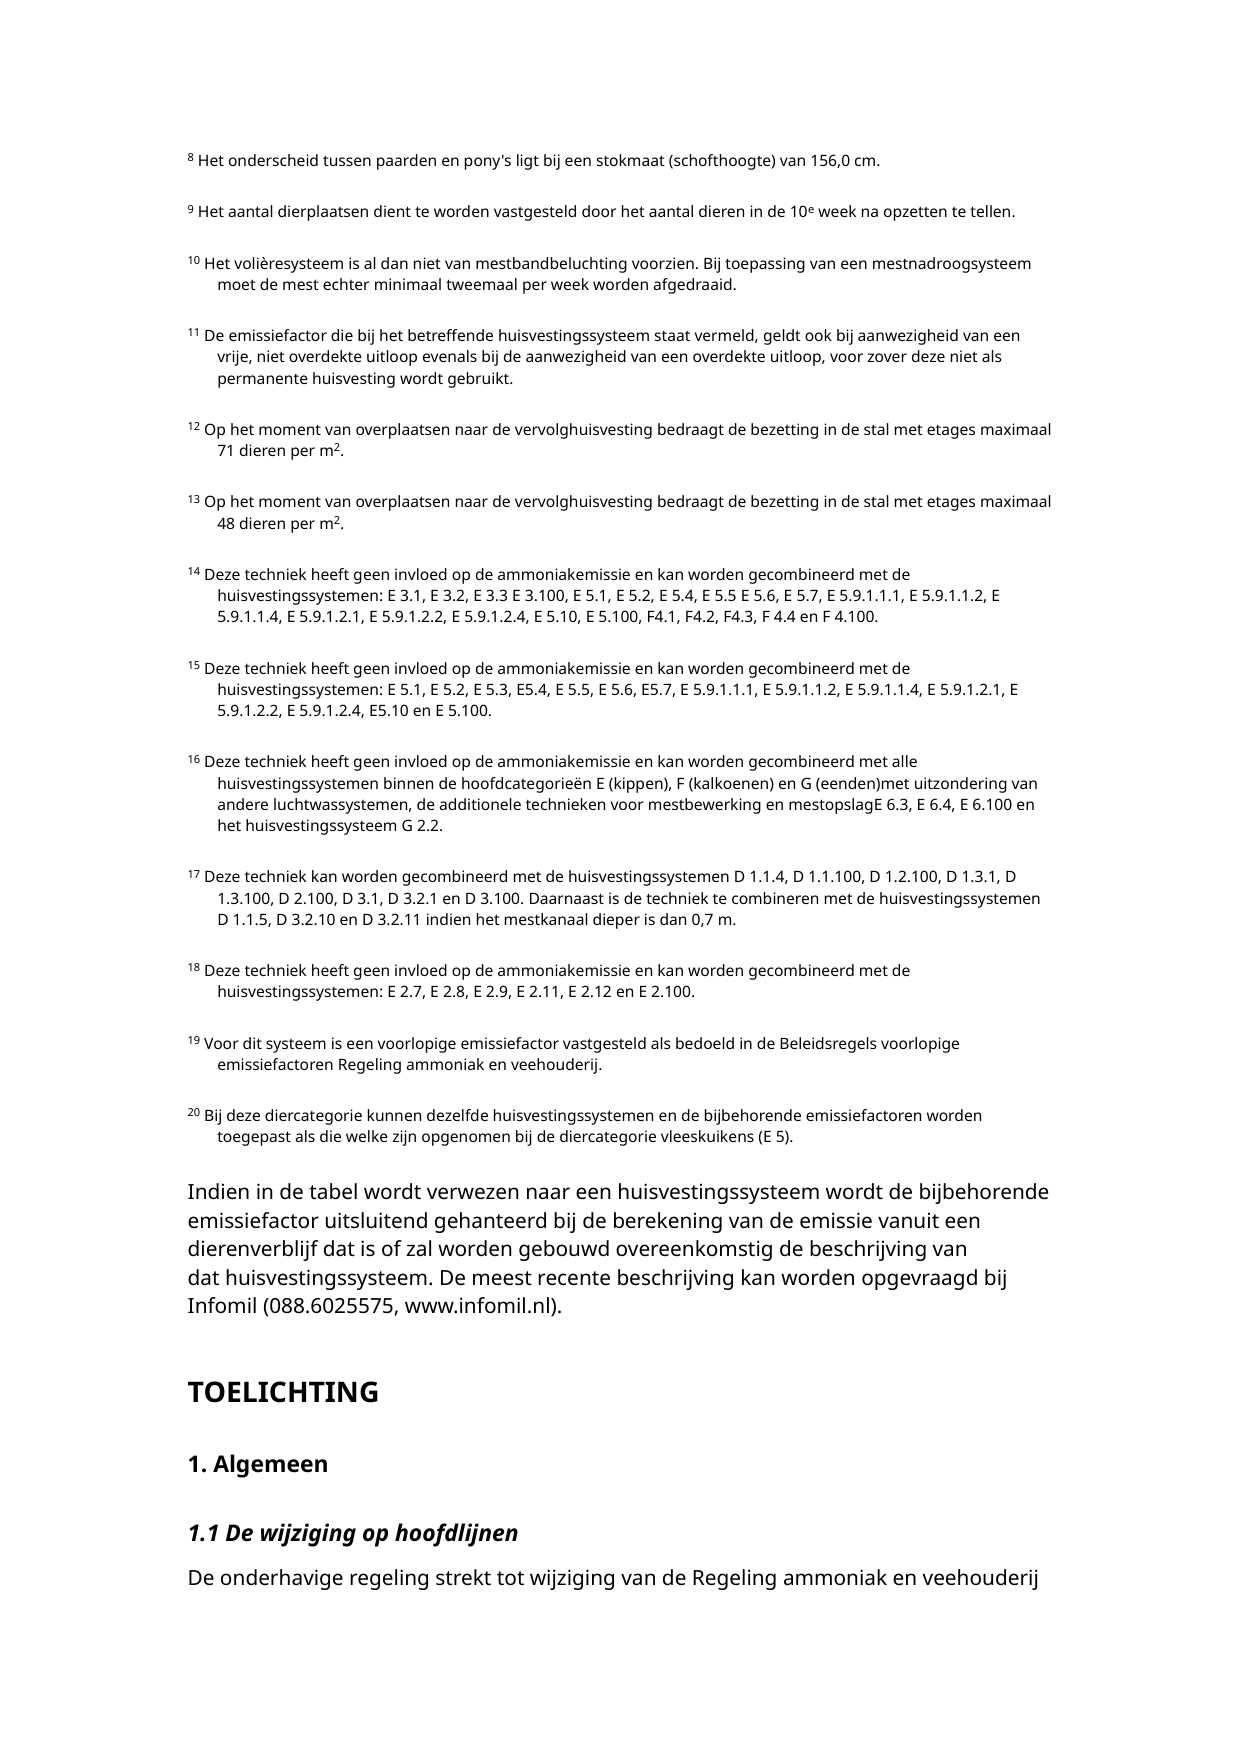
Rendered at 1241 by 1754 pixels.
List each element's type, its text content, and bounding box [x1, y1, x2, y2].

subtitle 1.1 De wijziging op hoofdlijnen [187, 1517, 1053, 1548]
text 15 Deze techniek heeft geen invloed op de ammoniakemissie en kan worden gecombineerd met de huisvestingssystemen: E 5.1, E 5.2, E 5.3, E5.4, E 5.5, E 5.6, E5.7, E 5.9.1.1.1, E 5.9.1.1.2, E 5.9.1.1.4, E 5.9.1.2.1, E 5.9.1.2.2, E 5.9.1.2.4, E5.10 en E 5.100. [187, 657, 1053, 721]
text 13 Op het moment van overplaatsen naar de vervolghuisvesting bedraagt de bezetting in de stal met etages maximaal 48 dieren per m2. [187, 491, 1053, 534]
text 14 Deze techniek heeft geen invloed op de ammoniakemissie en kan worden gecombineerd met de huisvestingssystemen: E 3.1, E 3.2, E 3.3 E 3.100, E 5.1, E 5.2, E 5.4, E 5.5 E 5.6, E 5.7, E 5.9.1.1.1, E 5.9.1.1.2, E 5.9.1.1.4, E 5.9.1.2.1, E 5.9.1.2.2, E 5.9.1.2.4, E 5.10, E 5.100, F4.1, F4.2, F4.3, F 4.4 en F 4.100. [187, 564, 1053, 627]
text 18 Deze techniek heeft geen invloed op de ammoniakemissie en kan worden gecombineerd met de huisvestingssystemen: E 2.7, E 2.8, E 2.9, E 2.11, E 2.12 en E 2.100. [187, 960, 1053, 1002]
text 12 Op het moment van overplaatsen naar de vervolghuisvesting bedraagt de bezetting in de stal met etages maximaal 71 dieren per m2. [187, 419, 1053, 461]
text De onderhavige regeling strekt tot wijziging van de Regeling ammoniak en veehouderij [187, 1563, 1053, 1592]
text 17 Deze techniek kan worden gecombineerd met de huisvestingssystemen D 1.1.4, D 1.1.100, D 1.2.100, D 1.3.1, D 1.3.100, D 2.100, D 3.1, D 3.2.1 en D 3.100. Daarnaast is de techniek te combineren met de huisvestingssystemen D 1.1.5, D 3.2.10 en D 3.2.11 indien het mestkanaal dieper is dan 0,7 m. [187, 866, 1053, 930]
text 19 Voor dit systeem is een voorlopige emissiefactor vastgesteld als bedoeld in de Beleidsregels voorlopige emissiefactoren Regeling ammoniak en veehouderij. [187, 1032, 1053, 1075]
text 16 Deze techniek heeft geen invloed op de ammoniakemissie en kan worden gecombineerd met alle huisvestingssystemen binnen de hoofdcategorieën E (kippen), F (kalkoenen) en G (eenden)met uitzondering van andere luchtwassystemen, de additionele technieken voor mestbewerking en mestopslagE 6.3, E 6.4, E 6.100 en het huisvestingssysteem G 2.2. [187, 751, 1053, 836]
text Indien in de tabel wordt verwezen naar een huisvestingssysteem wordt de bijbehorende emissiefactor uitsluitend gehanteerd bij de berekening van de emissie vanuit een dierenverblijf dat is of zal worden gebouwd overeenkomstig de beschrijving van dat huisvestingssysteem. De meest recente beschrijving kan worden opgevraagd bij Infomil (088.6025575, www.infomil.nl). [187, 1177, 1053, 1320]
subtitle 1. Algemeen [187, 1448, 1053, 1479]
text 8 Het onderscheid tussen paarden en pony's ligt bij een stokmaat (schofthoogte) van 156,0 cm. [187, 150, 1053, 171]
text 20 Bij deze diercategorie kunnen dezelfde huisvestingssystemen en de bijbehorende emissiefactoren worden toegepast als die welke zijn opgenomen bij de diercategorie vleeskuikens (E 5). [187, 1105, 1053, 1147]
text 10 Het volièresysteem is al dan niet van mestbandbeluchting voorzien. Bij toepassing van een mestnadroogsysteem moet de mest echter minimaal tweemaal per week worden afgedraaid. [187, 252, 1053, 295]
text 9 Het aantal dierplaatsen dient te worden vastgesteld door het aantal dieren in de 10e week na opzetten te tellen. [187, 201, 1053, 222]
text 11 De emissiefactor die bij het betreffende huisvestingssysteem staat vermeld, geldt ook bij aanwezigheid van een vrije, niet overdekte uitloop evenals bij de aanwezigheid van een overdekte uitloop, voor zover deze niet als permanente huisvesting wordt gebruikt. [187, 325, 1053, 389]
subtitle TOELICHTING [187, 1372, 1053, 1411]
